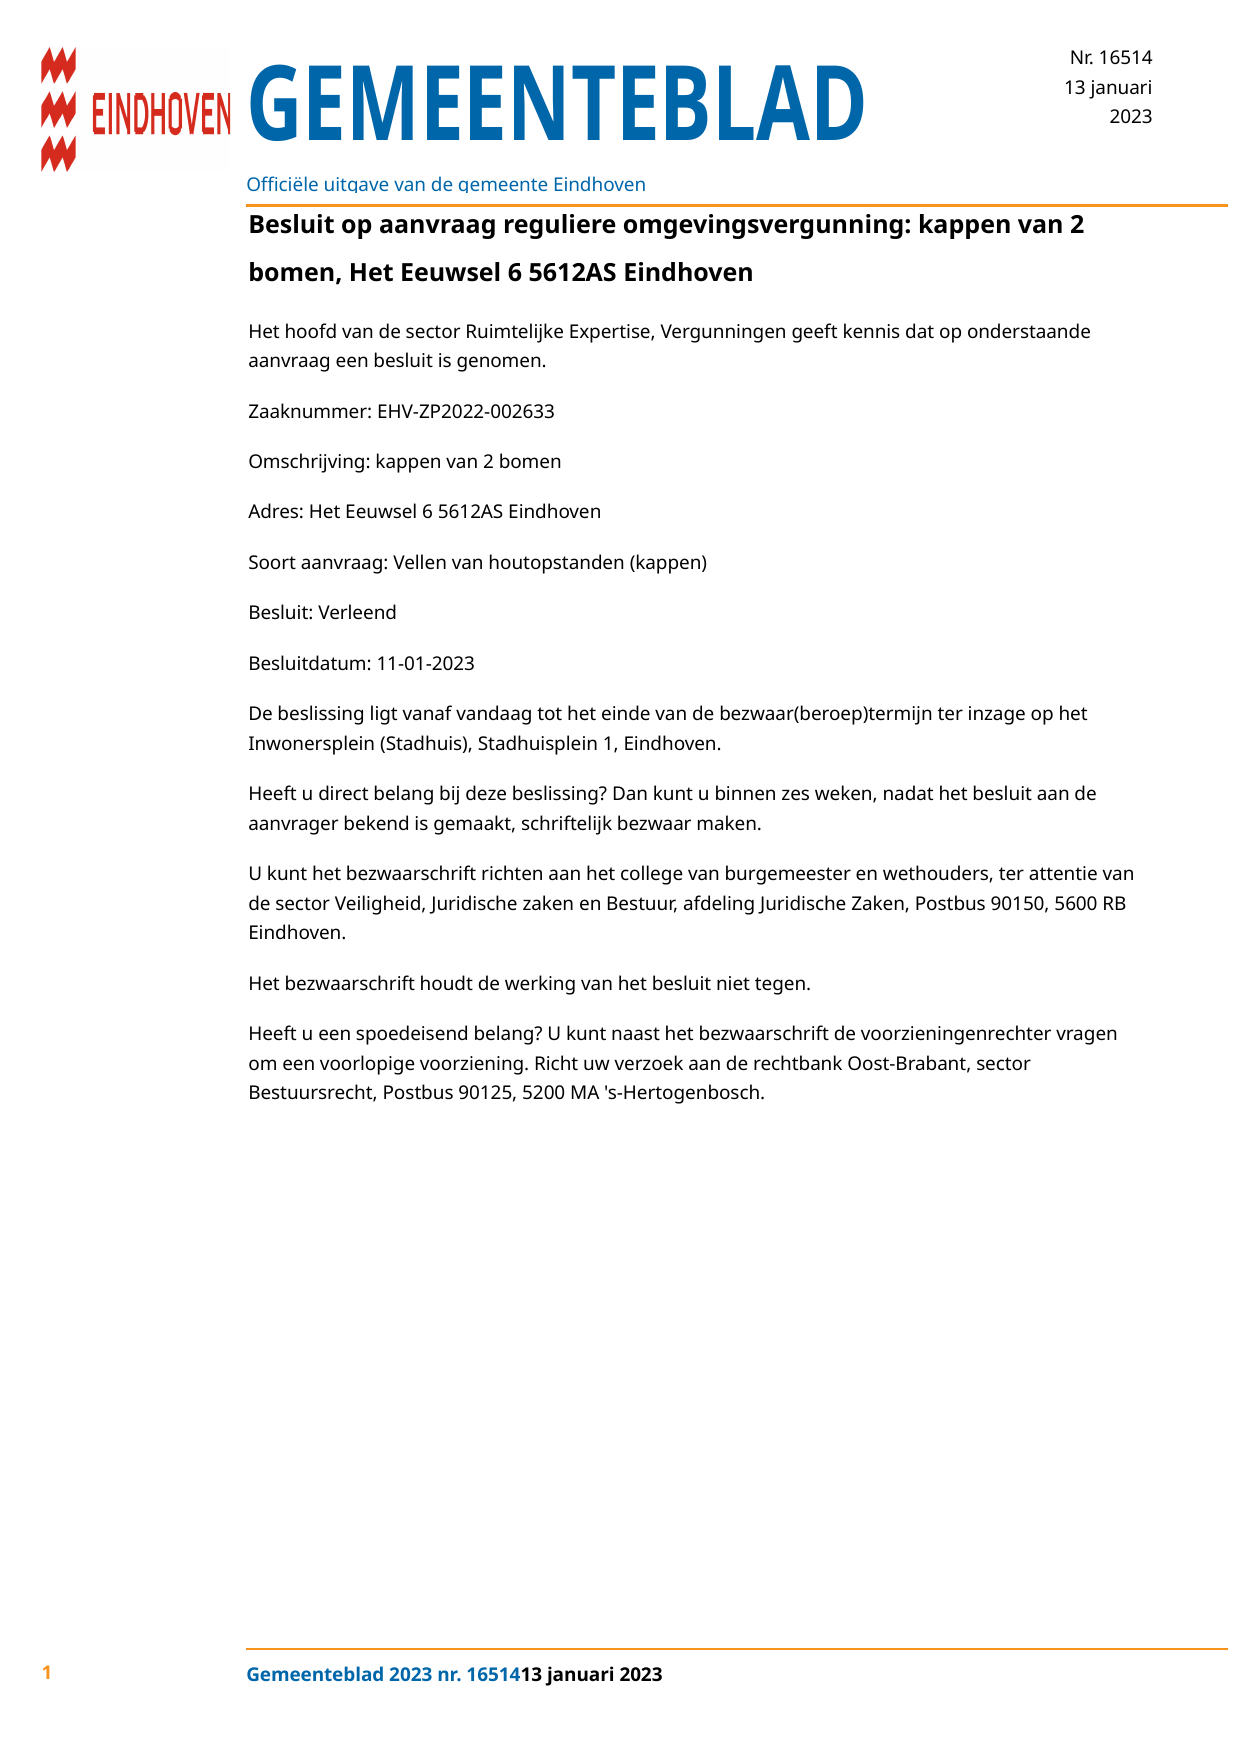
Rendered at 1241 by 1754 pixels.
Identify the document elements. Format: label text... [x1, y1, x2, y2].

text De beslissing ligt vanaf vandaag tot het einde van de bezwaar(beroep)termijn ter inzage op het Inwonersplein (Stadhuis), Stadhuisplein 1, Eindhoven. [248, 700, 1152, 756]
text Omschrijving: kappen van 2 bomen [248, 448, 1152, 474]
text Adres: Het Eeuwsel 6 5612AS Eindhoven [248, 499, 1152, 524]
text Heeft u een spoedeisend belang? U kunt naast het bezwaarschrift de voorzieningenrechter vragen om een voorlopige voorziening. Richt uw verzoek aan de rechtbank Oost-Brabant, sector Bestuursrecht, Postbus 90125, 5200 MA 's-Hertogenbosch. [248, 1020, 1152, 1105]
text Besluitdatum: 11-01-2023 [248, 650, 1152, 676]
picture [41, 47, 231, 172]
text Heeft u direct belang bij deze beslissing? Dan kunt u binnen zes weken, nadat het besluit aan de aanvrager bekend is gemaakt, schriftelijk bezwaar maken. [248, 780, 1152, 836]
text U kunt het bezwaarschrift richten aan het college van burgemeester en wethouders, ter attentie van de sector Veiligheid, Juridische zaken en Bestuur, afdeling Juridische Zaken, Postbus 90150, 5600 RB Eindhoven. [248, 860, 1152, 945]
text Soort aanvraag: Vellen van houtopstanden (kappen) [248, 549, 1152, 575]
text Zaaknummer: EHV-ZP2022-002633 [248, 398, 1152, 424]
text Het hoofd van de sector Ruimtelijke Expertise, Vergunningen geeft kennis dat op onderstaande aanvraag een besluit is genomen. [248, 318, 1152, 373]
text Het bezwaarschrift houdt de werking van het besluit niet tegen. [248, 970, 1152, 996]
text Besluit: Verleend [248, 599, 1152, 625]
text Besluit op aanvraag reguliere omgevingsvergunning: kappen van 2 bomen, Het Eeuwsel 6 5612AS Eindhoven [248, 207, 1152, 288]
